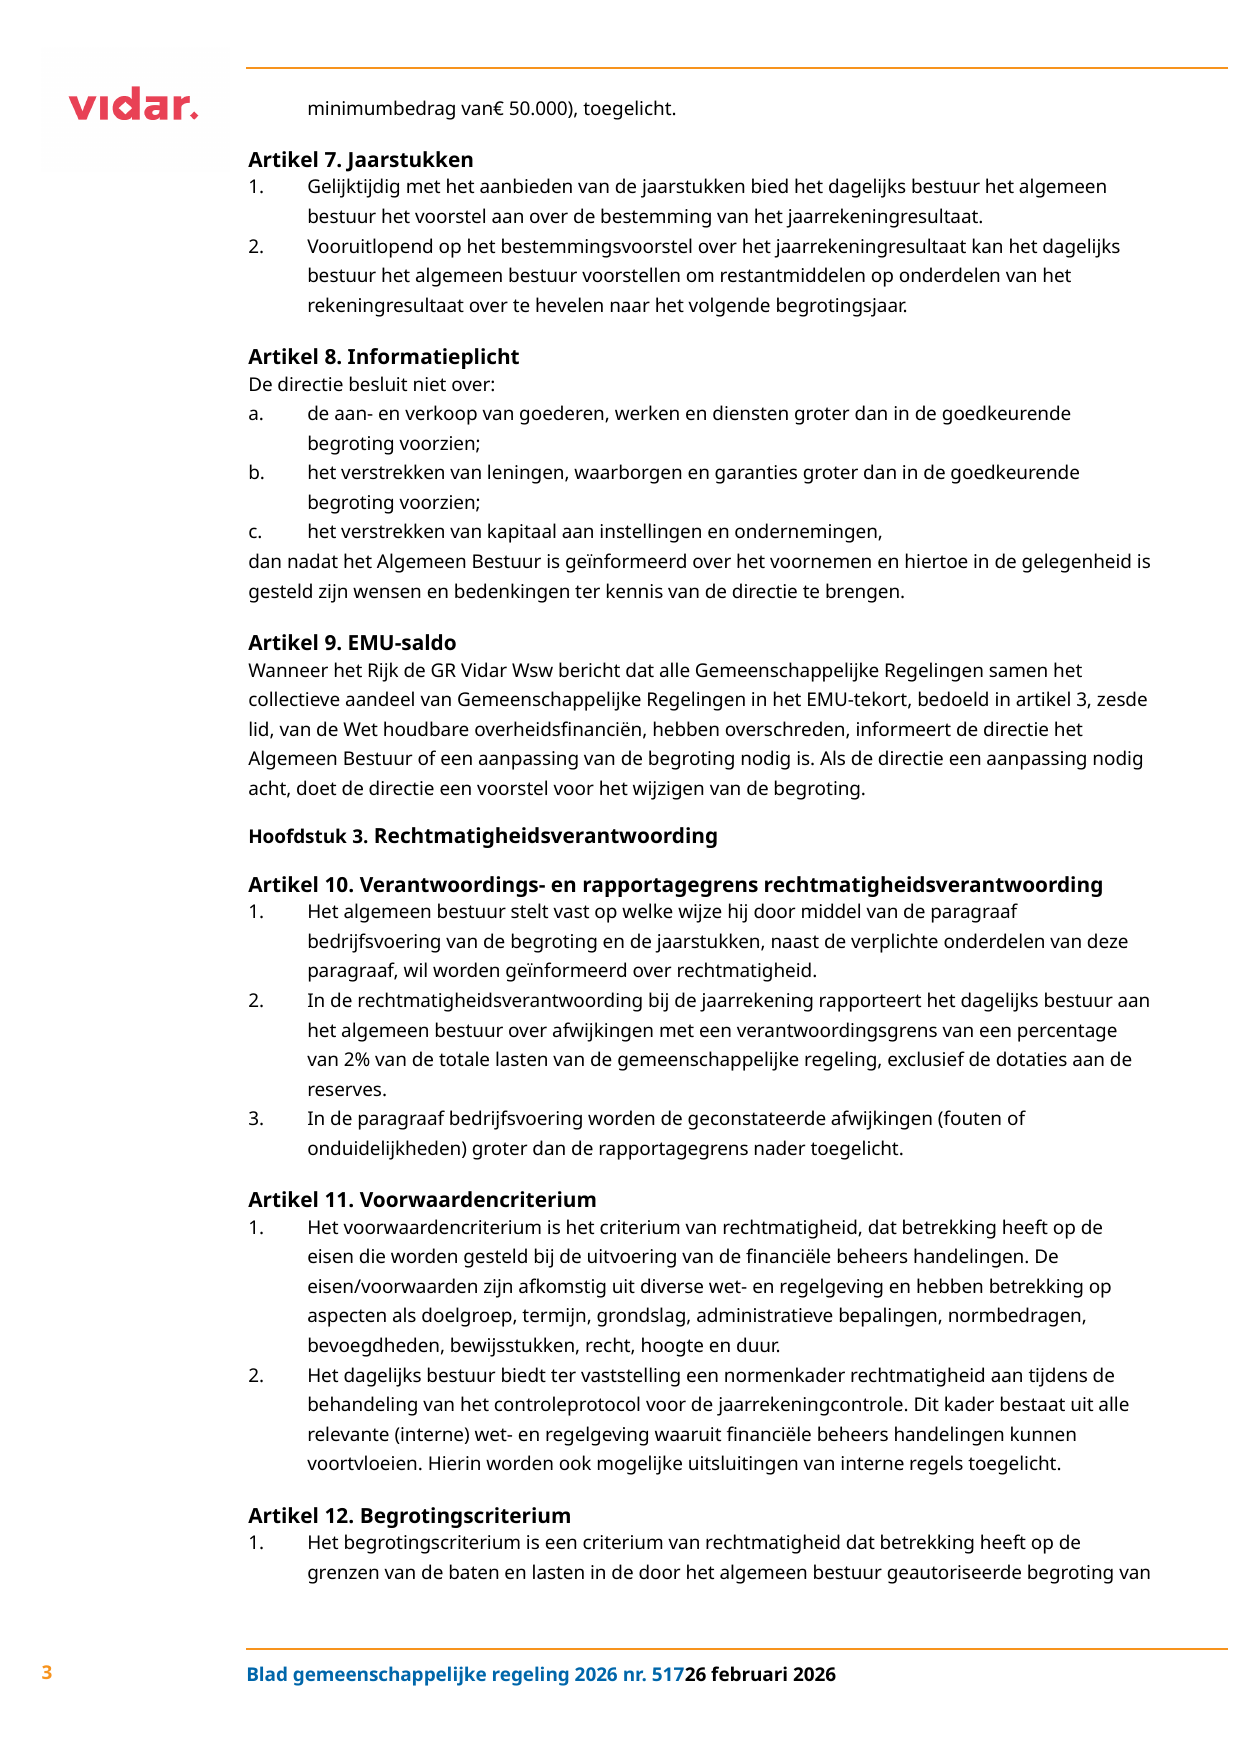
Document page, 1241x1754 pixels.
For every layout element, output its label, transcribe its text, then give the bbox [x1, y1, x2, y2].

list In de paragraaf bedrijfsvoering worden de geconstateerde afwijkingen (fouten of onduidelijkheden) groter dan de rapportagegrens nader toegelicht. [248, 1106, 1152, 1161]
list In de rechtmatigheidsverantwoording bij de jaarrekening rapporteert het dagelijks bestuur aan het algemeen bestuur over afwijkingen met een verantwoordingsgrens van een percentage van 2% van de totale lasten van de gemeenschappelijke regeling, exclusief de dotaties aan de reserves. [248, 987, 1152, 1102]
list Het algemeen bestuur stelt vast op welke wijze hij door middel van de paragraaf bedrijfsvoering van de begroting en de jaarstukken, naast de verplichte onderdelen van deze paragraaf, wil worden geïnformeerd over rechtmatigheid. [248, 898, 1152, 983]
list Vooruitlopend op het bestemmingsvoorstel over het jaarrekeningresultaat kan het dagelijks bestuur het algemeen bestuur voorstellen om restantmiddelen op onderdelen van het rekeningresultaat over te hevelen naar het volgende begrotingsjaar. [248, 233, 1152, 318]
list het verstrekken van leningen, waarborgen en garanties groter dan in de goedkeurende begroting voorzien; [248, 459, 1152, 515]
text Artikel 10. Verantwoordings- en rapportagegrens rechtmatigheidsverantwoording [248, 870, 1152, 898]
picture [41, 47, 231, 172]
text Hoofdstuk 3. Rechtmatigheidsverantwoording [248, 821, 1152, 849]
text Artikel 11. Voorwaardencriterium [248, 1186, 1152, 1214]
text De directie besluit niet over: [248, 371, 1152, 397]
list de aan- en verkoop van goederen, werken en diensten groter dan in de goedkeurende begroting voorzien; [248, 400, 1152, 456]
list minimumbedrag van€ 50.000), toegelicht. [248, 95, 1152, 121]
list Het voorwaardencriterium is het criterium van rechtmatigheid, dat betrekking heeft op de eisen die worden gesteld bij de uitvoering van de financiële beheers handelingen. De eisen/voorwaarden zijn afkomstig uit diverse wet- en regelgeving en hebben betrekking op aspecten als doelgroep, termijn, grondslag, administratieve bepalingen, normbedragen, bevoegdheden, bewijsstukken, recht, hoogte en duur. [248, 1214, 1152, 1358]
text dan nadat het Algemeen Bestuur is geïnformeerd over het voornemen en hiertoe in de gelegenheid is gesteld zijn wensen en bedenkingen ter kennis van de directie te brengen. [248, 548, 1152, 604]
text Artikel 12. Begrotingscriterium [248, 1501, 1152, 1529]
text Artikel 7. Jaarstukken [248, 145, 1152, 174]
list Het dagelijks bestuur biedt ter vaststelling een normenkader rechtmatigheid aan tijdens de behandeling van het controleprotocol voor de jaarrekeningcontrole. Dit kader bestaat uit alle relevante (interne) wet- en regelgeving waaruit financiële beheers handelingen kunnen voortvloeien. Hierin worden ook mogelijke uitsluitingen van interne regels toegelicht. [248, 1362, 1152, 1476]
text Artikel 9. EMU-saldo [248, 628, 1152, 657]
text Artikel 8. Informatieplicht [248, 342, 1152, 371]
list het verstrekken van kapitaal aan instellingen en ondernemingen, [248, 519, 1152, 544]
list Gelijktijdig met het aanbieden van de jaarstukken bied het dagelijks bestuur het algemeen bestuur het voorstel aan over de bestemming van het jaarrekeningresultaat. [248, 174, 1152, 229]
text Wanneer het Rijk de GR Vidar Wsw bericht dat alle Gemeenschappelijke Regelingen samen het collectieve aandeel van Gemeenschappelijke Regelingen in het EMU-tekort, bedoeld in artikel 3, zesde lid, van de Wet houdbare overheidsfinanciën, hebben overschreden, informeert de directie het Algemeen Bestuur of een aanpassing van de begroting nodig is. Als de directie een aanpassing nodig acht, doet de directie een voorstel voor het wijzigen van de begroting. [248, 657, 1152, 801]
list Het begrotingscriterium is een criterium van rechtmatigheid dat betrekking heeft op de grenzen van de baten en lasten in de door het algemeen bestuur geautoriseerde begroting van [248, 1529, 1152, 1585]
